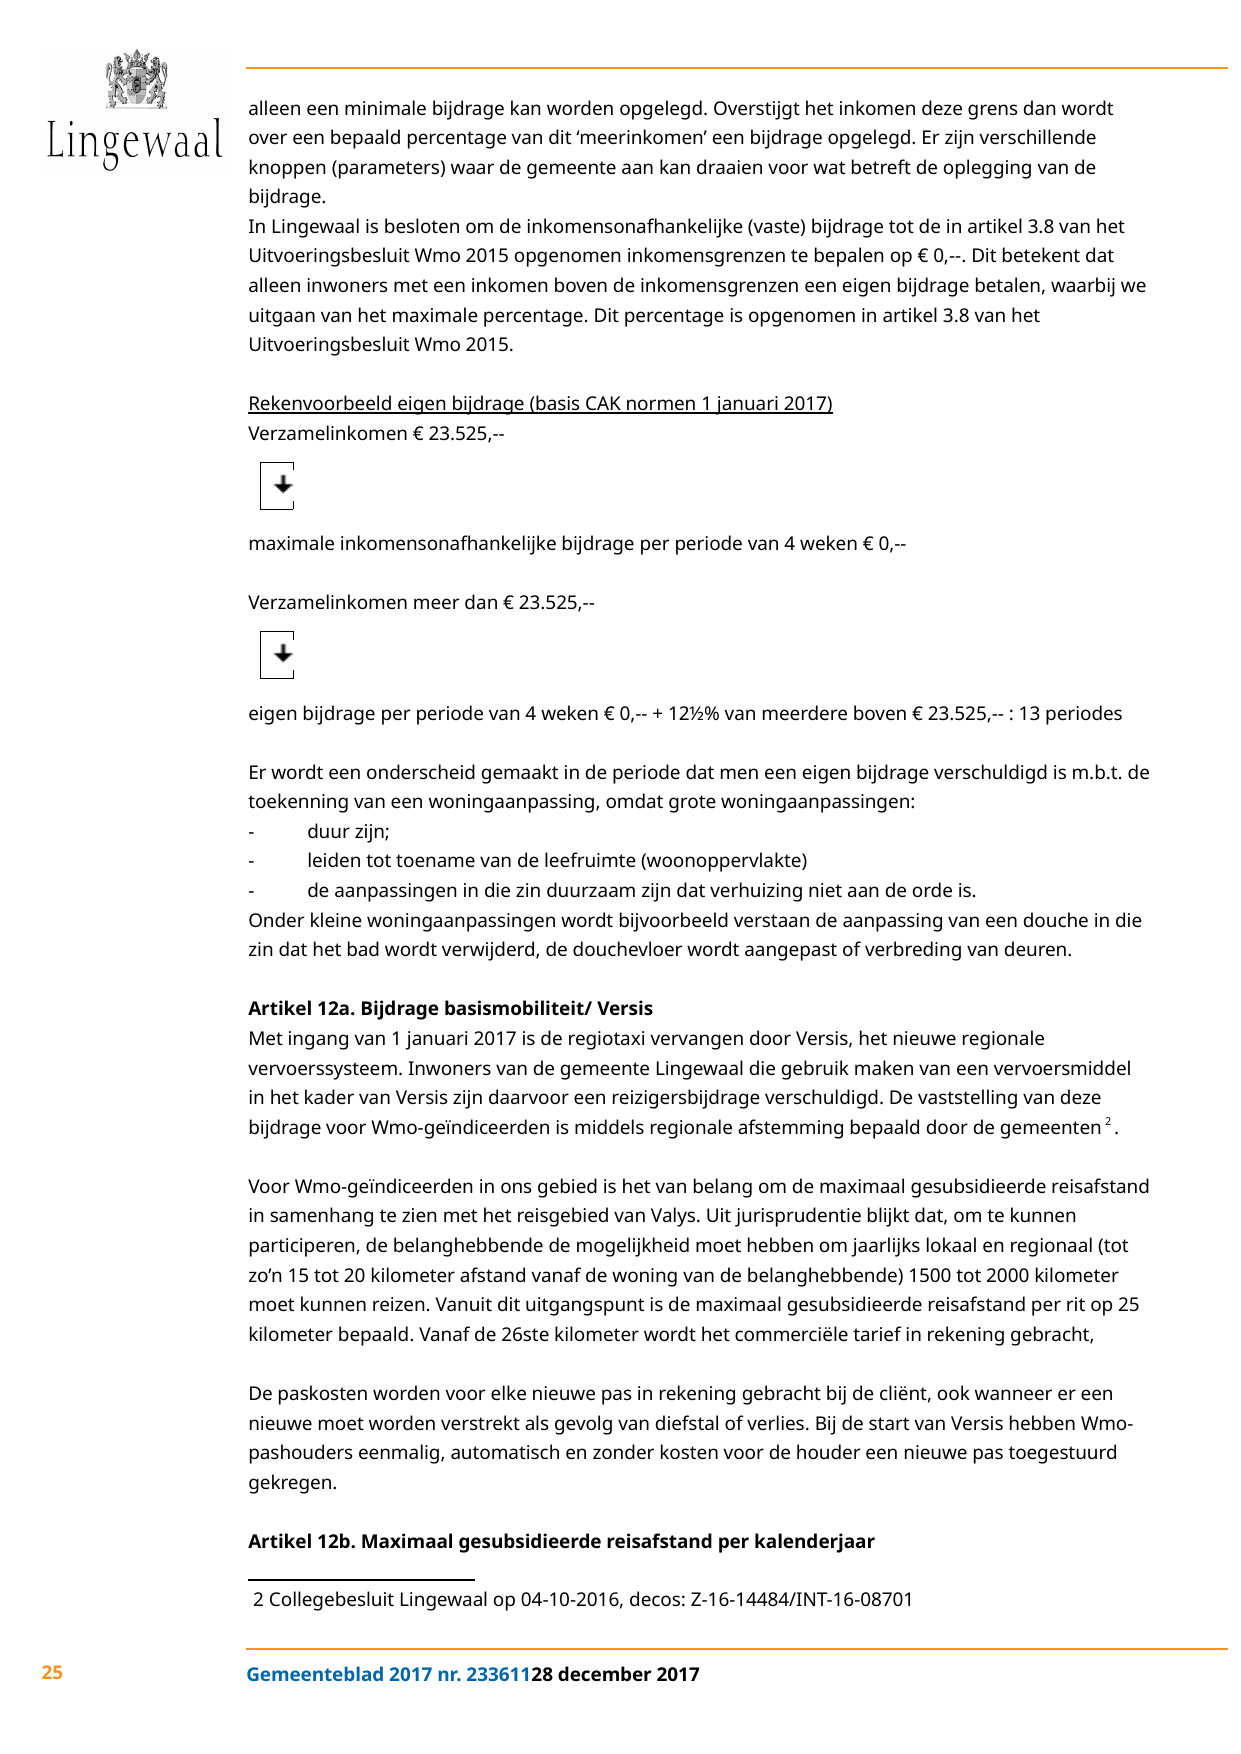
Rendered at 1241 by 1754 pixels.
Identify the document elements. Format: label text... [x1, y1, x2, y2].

text Er wordt een onderscheid gemaakt in de periode dat men een eigen bijdrage verschuldigd is m.b.t. de toekenning van een woningaanpassing, omdat grote woningaanpassingen: [248, 759, 1152, 814]
text Artikel 12a. Bijdrage basismobiliteit/ Versis [248, 996, 1152, 1021]
text Verzamelinkomen meer dan € 23.525,-- [248, 589, 1152, 615]
picture [268, 470, 299, 501]
text De paskosten worden voor elke nieuwe pas in rekening gebracht bij de cliënt, ook wanneer er een nieuwe moet worden verstrekt als gevolg van diefstal of verlies. Bij de start van Versis hebben Wmo-pashouders eenmalig, automatisch en zonder kosten voor de houder een nieuwe pas toegestuurd gekregen. [248, 1380, 1152, 1495]
text alleen een minimale bijdrage kan worden opgelegd. Overstijgt het inkomen deze grens dan wordt over een bepaald percentage van dit ‘meerinkomen’ een bijdrage opgelegd. Er zijn verschillende knoppen (parameters) waar de gemeente aan kan draaien voor wat betreft de oplegging van de bijdrage. [248, 95, 1152, 209]
text Collegebesluit Lingewaal op 04-10-2016, decos: Z-16-14484/INT-16-08701 [248, 1586, 1152, 1612]
text Voor Wmo-geïndiceerden in ons gebied is het van belang om de maximaal gesubsidieerde reisafstand in samenhang te zien met het reisgebied van Valys. Uit jurisprudentie blijkt dat, om te kunnen participeren, de belanghebbende de mogelijkheid moet hebben om jaarlijks lokaal en regionaal (tot zo’n 15 tot 20 kilometer afstand vanaf de woning van de belanghebbende) 1500 tot 2000 kilometer moet kunnen reizen. Vanuit dit uitgangspunt is de maximaal gesubsidieerde reisafstand per rit op 25 kilometer bepaald. Vanaf de 26ste kilometer wordt het commerciële tarief in rekening gebracht, [248, 1173, 1152, 1347]
picture [41, 47, 231, 172]
text Onder kleine woningaanpassingen wordt bijvoorbeeld verstaan de aanpassing van een douche in die zin dat het bad wordt verwijderd, de douchevloer wordt aangepast of verbreding van deuren. [248, 907, 1152, 962]
text eigen bijdrage per periode van 4 weken € 0,-- + 12½% van meerdere boven € 23.525,-- : 13 periodes [248, 700, 1152, 726]
text In Lingewaal is besloten om de inkomensonafhankelijke (vaste) bijdrage tot de in artikel 3.8 van het Uitvoeringsbesluit Wmo 2015 opgenomen inkomensgrenzen te bepalen op € 0,--. Dit betekent dat alleen inwoners met een inkomen boven de inkomensgrenzen een eigen bijdrage betalen, waarbij we uitgaan van het maximale percentage. Dit percentage is opgenomen in artikel 3.8 van het Uitvoeringsbesluit Wmo 2015. [248, 213, 1152, 357]
text Verzamelinkomen € 23.525,-- [248, 420, 1152, 446]
list duur zijn; [248, 818, 1152, 844]
text Met ingang van 1 januari 2017 is de regiotaxi vervangen door Versis, het nieuwe regionale vervoerssysteem. Inwoners van de gemeente Lingewaal die gebruik maken van een vervoersmiddel in het kader van Versis zijn daarvoor een reizigersbijdrage verschuldigd. De vaststelling van deze bijdrage voor Wmo-geïndiceerden is middels regionale afstemming bepaald door de gemeenten. [248, 1025, 1152, 1140]
list de aanpassingen in die zin duurzaam zijn dat verhuizing niet aan de orde is. [248, 877, 1152, 903]
picture [268, 640, 299, 670]
text Artikel 12b. Maximaal gesubsidieerde reisafstand per kalenderjaar [248, 1528, 1152, 1554]
text maximale inkomensonafhankelijke bijdrage per periode van 4 weken € 0,-- [248, 530, 1152, 556]
text Rekenvoorbeeld eigen bijdrage (basis CAK normen 1 januari 2017) [248, 391, 1152, 416]
list leiden tot toename van de leefruimte (woonoppervlakte) [248, 848, 1152, 873]
